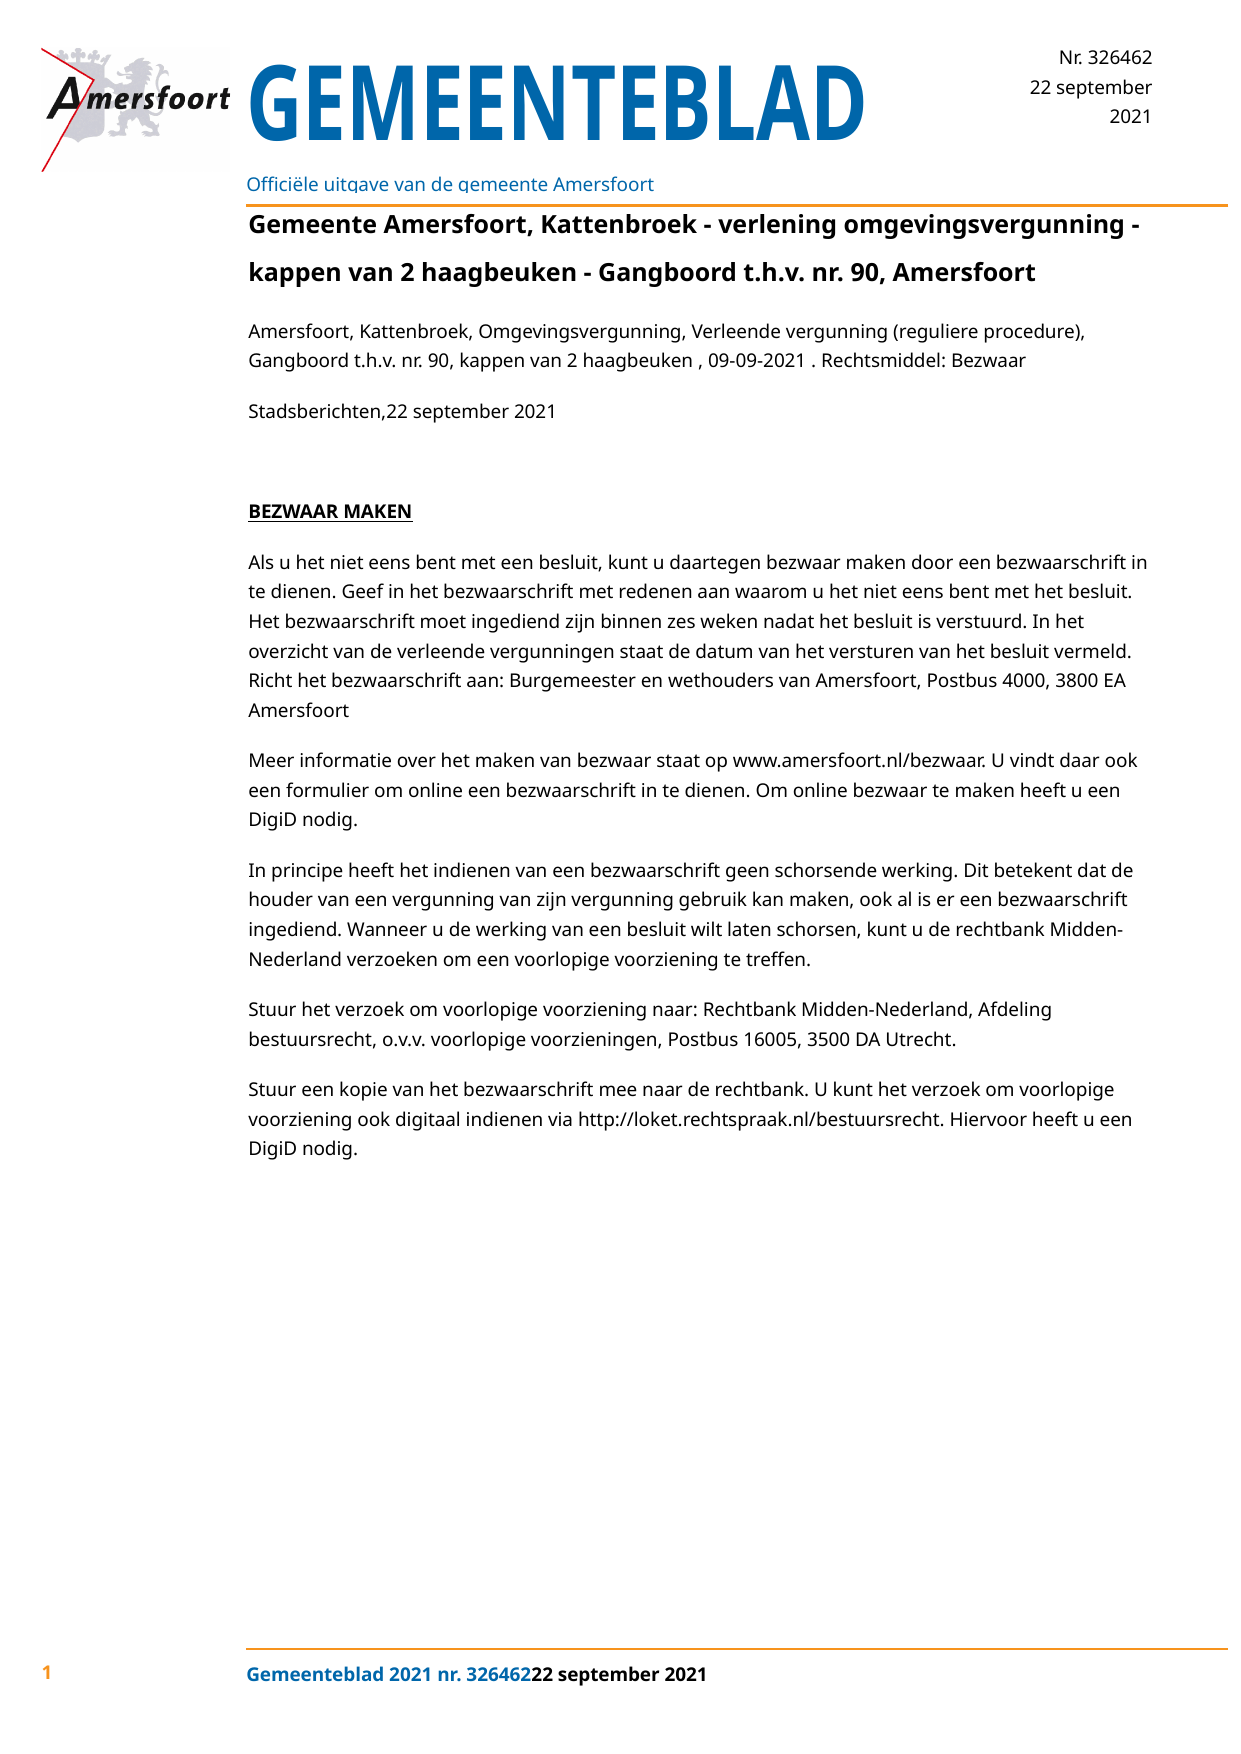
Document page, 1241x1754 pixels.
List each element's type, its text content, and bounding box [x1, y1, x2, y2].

text BEZWAAR MAKEN [248, 499, 1152, 524]
text Amersfoort, Kattenbroek, Omgevingsvergunning, Verleende vergunning (reguliere procedure), Gangboord t.h.v. nr. 90, kappen van 2 haagbeuken , 09-09-2021 . Rechtsmiddel: Bezwaar [248, 318, 1152, 373]
text In principe heeft het indienen van een bezwaarschrift geen schorsende werking. Dit betekent dat de houder van een vergunning van zijn vergunning gebruik kan maken, ook al is er een bezwaarschrift ingediend. Wanneer u de werking van een besluit wilt laten schorsen, kunt u de rechtbank Midden-Nederland verzoeken om een voorlopige voorziening te treffen. [248, 857, 1152, 972]
text Stuur het verzoek om voorlopige voorziening naar: Rechtbank Midden-Nederland, Afdeling bestuursrecht, o.v.v. voorlopige voorzieningen, Postbus 16005, 3500 DA Utrecht. [248, 996, 1152, 1052]
picture [41, 47, 231, 172]
text Gemeente Amersfoort, Kattenbroek - verlening omgevingsvergunning - kappen van 2 haagbeuken - Gangboord t.h.v. nr. 90, Amersfoort [248, 207, 1152, 288]
text Stadsberichten,22 september 2021 [248, 398, 1152, 424]
text Als u het niet eens bent met een besluit, kunt u daartegen bezwaar maken door een bezwaarschrift in te dienen. Geef in het bezwaarschrift met redenen aan waarom u het niet eens bent met het besluit. Het bezwaarschrift moet ingediend zijn binnen zes weken nadat het besluit is verstuurd. In het overzicht van de verleende vergunningen staat de datum van het versturen van het besluit vermeld. Richt het bezwaarschrift aan: Burgemeester en wethouders van Amersfoort, Postbus 4000, 3800 EA Amersfoort [248, 549, 1152, 723]
text Meer informatie over het maken van bezwaar staat op www.amersfoort.nl/bezwaar. U vindt daar ook een formulier om online een bezwaarschrift in te dienen. Om online bezwaar te maken heeft u een DigiD nodig. [248, 747, 1152, 832]
text Stuur een kopie van het bezwaarschrift mee naar de rechtbank. U kunt het verzoek om voorlopige voorziening ook digitaal indienen via http://loket.rechtspraak.nl/bestuursrecht. Hiervoor heeft u een DigiD nodig. [248, 1076, 1152, 1161]
